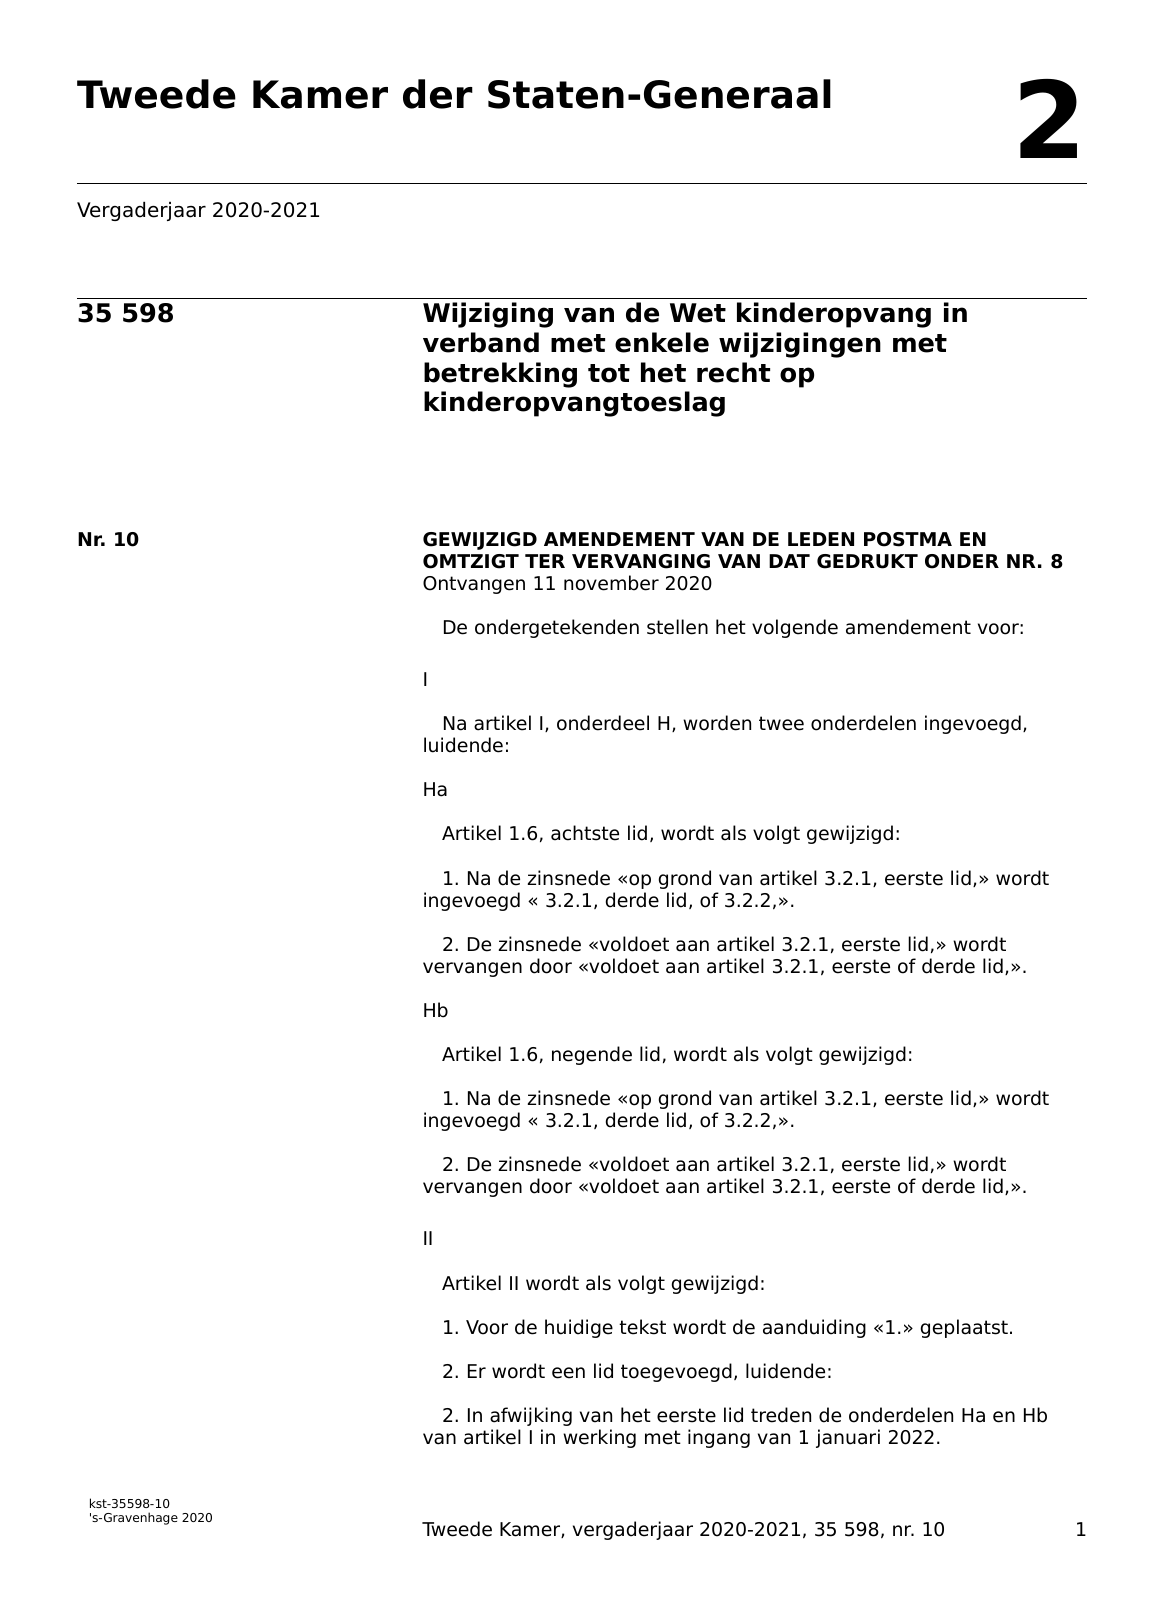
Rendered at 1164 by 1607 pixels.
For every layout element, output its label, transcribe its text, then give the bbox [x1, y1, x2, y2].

text De ondergetekenden stellen het volgende amendement voor: [422, 617, 1087, 639]
text Artikel 1.6, negende lid, wordt als volgt gewijzigd: [422, 1044, 1087, 1066]
text Artikel 1.6, achtste lid, wordt als volgt gewijzigd: [422, 823, 1087, 845]
text 2. In afwijking van het eerste lid treden de onderdelen Ha en Hb van artikel I in werking met ingang van 1 januari 2022. [422, 1405, 1087, 1449]
text 2. De zinsnede «voldoet aan artikel 3.2.1, eerste lid,» wordt vervangen door «voldoet aan artikel 3.2.1, eerste of derde lid,». [422, 1154, 1087, 1198]
text Ontvangen 11 november 2020 [422, 573, 1087, 595]
text Hb [422, 1000, 1087, 1022]
subtitle I [422, 669, 1087, 691]
text 1. Na de zinsnede «op grond van artikel 3.2.1, eerste lid,» wordt ingevoegd « 3.2.1, derde lid, of 3.2.2,». [422, 1088, 1087, 1132]
subtitle II [422, 1228, 1087, 1250]
subtitle 35 598 Wijziging van de Wet kinderopvang in verband met enkele wijzigingen met betrekking tot het recht op kinderopvangtoeslag [77, 299, 1087, 418]
text Ha [422, 779, 1087, 801]
subtitle Nr. 10 GEWIJZIGD AMENDEMENT VAN DE LEDEN POSTMA EN OMTZIGT TER VERVANGING VAN DAT GEDRUKT ONDER NR. 8 [77, 529, 1087, 573]
text 1. Na de zinsnede «op grond van artikel 3.2.1, eerste lid,» wordt ingevoegd « 3.2.1, derde lid, of 3.2.2,». [422, 867, 1087, 911]
table_header 2 [886, 59, 1087, 183]
text Na artikel I, onderdeel H, worden twee onderdelen ingevoegd, luidende: [422, 713, 1087, 757]
text 1. Voor de huidige tekst wordt de aanduiding «1.» geplaatst. [422, 1317, 1087, 1338]
text 's-Gravenhage 2020 [88, 1511, 323, 1525]
text kst-35598-10 [88, 1497, 323, 1511]
table_cell Vergaderjaar 2020-2021 [77, 184, 1087, 298]
text 2. Er wordt een lid toegevoegd, luidende: [422, 1361, 1087, 1383]
text Artikel II wordt als volgt gewijzigd: [422, 1272, 1087, 1294]
text 2. De zinsnede «voldoet aan artikel 3.2.1, eerste lid,» wordt vervangen door «voldoet aan artikel 3.2.1, eerste of derde lid,». [422, 934, 1087, 978]
table_header Tweede Kamer der Staten-Generaal [77, 59, 886, 183]
